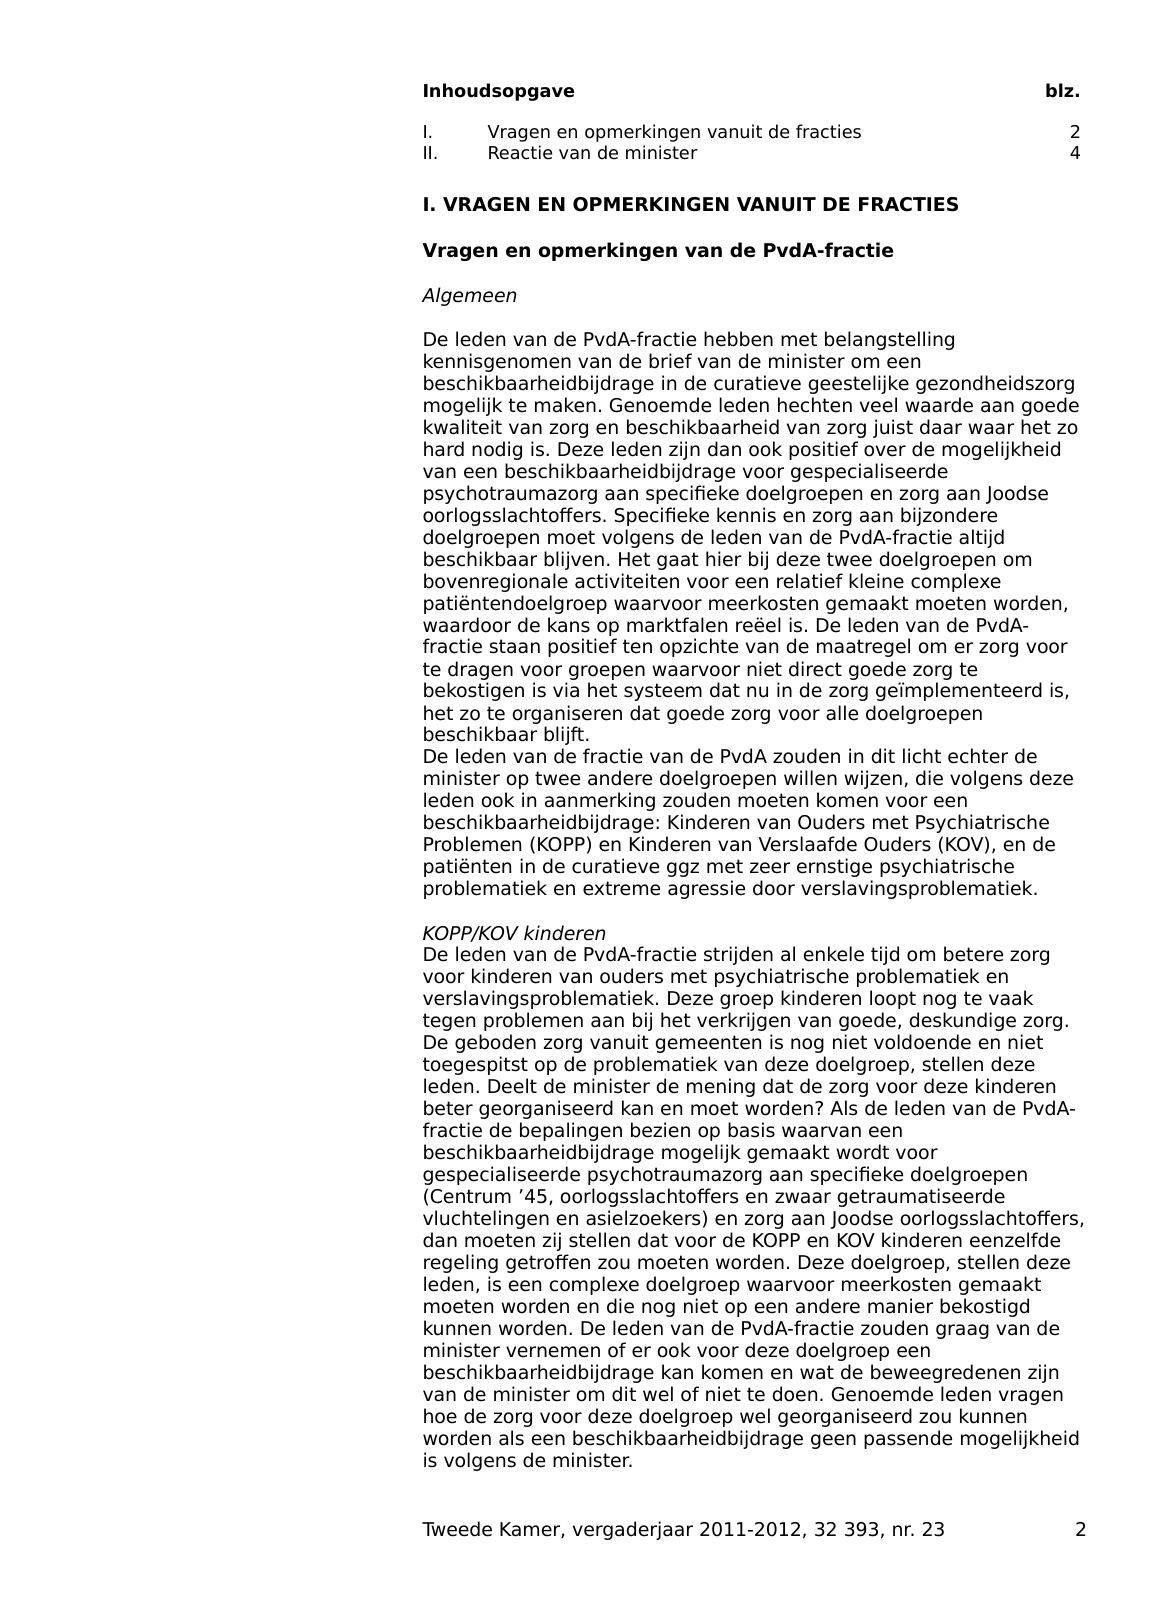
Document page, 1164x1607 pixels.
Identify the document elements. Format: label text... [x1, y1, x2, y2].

table_header blz. [1013, 81, 1087, 102]
table_cell Vragen en opmerkingen vanuit de fracties [481, 122, 1013, 143]
subtitle KOPP/KOV kinderen [422, 922, 1087, 944]
subtitle Vragen en opmerkingen van de PvdA-fractie [422, 240, 1087, 262]
table_cell 2 [1013, 122, 1087, 143]
subtitle I. VRAGEN EN OPMERKINGEN VANUIT DE FRACTIES [422, 193, 1087, 215]
table_header Inhoudsopgave [422, 81, 1013, 102]
table_cell [1013, 102, 1087, 122]
table_cell [481, 102, 1013, 122]
text De leden van de fractie van de PvdA zouden in dit licht echter de minister op twee andere doelgroepen willen wijzen, die volgens deze leden ook in aanmerking zouden moeten komen voor een beschikbaarheidbijdrage: Kinderen van Ouders met Psychiatrische Problemen (KOPP) en Kinderen van Verslaafde Ouders (KOV), en de patiënten in de curatieve ggz met zeer ernstige psychiatrische problematiek en extreme agressie door verslavingsproblematiek. [422, 746, 1087, 900]
table_cell I. [422, 122, 481, 143]
table_cell 4 [1013, 143, 1087, 163]
subtitle Algemeen [422, 284, 1087, 307]
text De leden van de PvdA-fractie strijden al enkele tijd om betere zorg voor kinderen van ouders met psychiatrische problematiek en verslavingsproblematiek. Deze groep kinderen loopt nog te vaak tegen problemen aan bij het verkrijgen van goede, deskundige zorg. De geboden zorg vanuit gemeenten is nog niet voldoende en niet toegespitst op de problematiek van deze doelgroep, stellen deze leden. Deelt de minister de mening dat de zorg voor deze kinderen beter georganiseerd kan en moet worden? Als de leden van de PvdA-fractie de bepalingen bezien op basis waarvan een beschikbaarheidbijdrage mogelijk gemaakt wordt voor gespecialiseerde psychotraumazorg aan specifieke doelgroepen (Centrum ’45, oorlogsslachtoffers en zwaar getraumatiseerde vluchtelingen en asielzoekers) en zorg aan Joodse oorlogsslachtoffers, dan moeten zij stellen dat voor de KOPP en KOV kinderen eenzelfde regeling getroffen zou moeten worden. Deze doelgroep, stellen deze leden, is een complexe doelgroep waarvoor meerkosten gemaakt moeten worden en die nog niet op een andere manier bekostigd kunnen worden. De leden van de PvdA-fractie zouden graag van de minister vernemen of er ook voor deze doelgroep een beschikbaarheidbijdrage kan komen en wat de beweegredenen zijn van de minister om dit wel of niet te doen. Genoemde leden vragen hoe de zorg voor deze doelgroep wel georganiseerd zou kunnen worden als een beschikbaarheidbijdrage geen passende mogelijkheid is volgens de minister. [422, 944, 1087, 1472]
table_cell II. [422, 143, 481, 163]
table_cell [422, 102, 481, 122]
table_cell Reactie van de minister [481, 143, 1013, 163]
text De leden van de PvdA-fractie hebben met belangstelling kennisgenomen van de brief van de minister om een beschikbaarheidbijdrage in de curatieve geestelijke gezondheidszorg mogelijk te maken. Genoemde leden hechten veel waarde aan goede kwaliteit van zorg en beschikbaarheid van zorg juist daar waar het zo hard nodig is. Deze leden zijn dan ook positief over de mogelijkheid van een beschikbaarheidbijdrage voor gespecialiseerde psychotraumazorg aan specifieke doelgroepen en zorg aan Joodse oorlogsslachtoffers. Specifieke kennis en zorg aan bijzondere doelgroepen moet volgens de leden van de PvdA-fractie altijd beschikbaar blijven. Het gaat hier bij deze twee doelgroepen om bovenregionale activiteiten voor een relatief kleine complexe patiëntendoelgroep waarvoor meerkosten gemaakt moeten worden, waardoor de kans op marktfalen reëel is. De leden van de PvdA-fractie staan positief ten opzichte van de maatregel om er zorg voor te dragen voor groepen waarvoor niet direct goede zorg te bekostigen is via het systeem dat nu in de zorg geïmplementeerd is, het zo te organiseren dat goede zorg voor alle doelgroepen beschikbaar blijft. [422, 329, 1087, 746]
